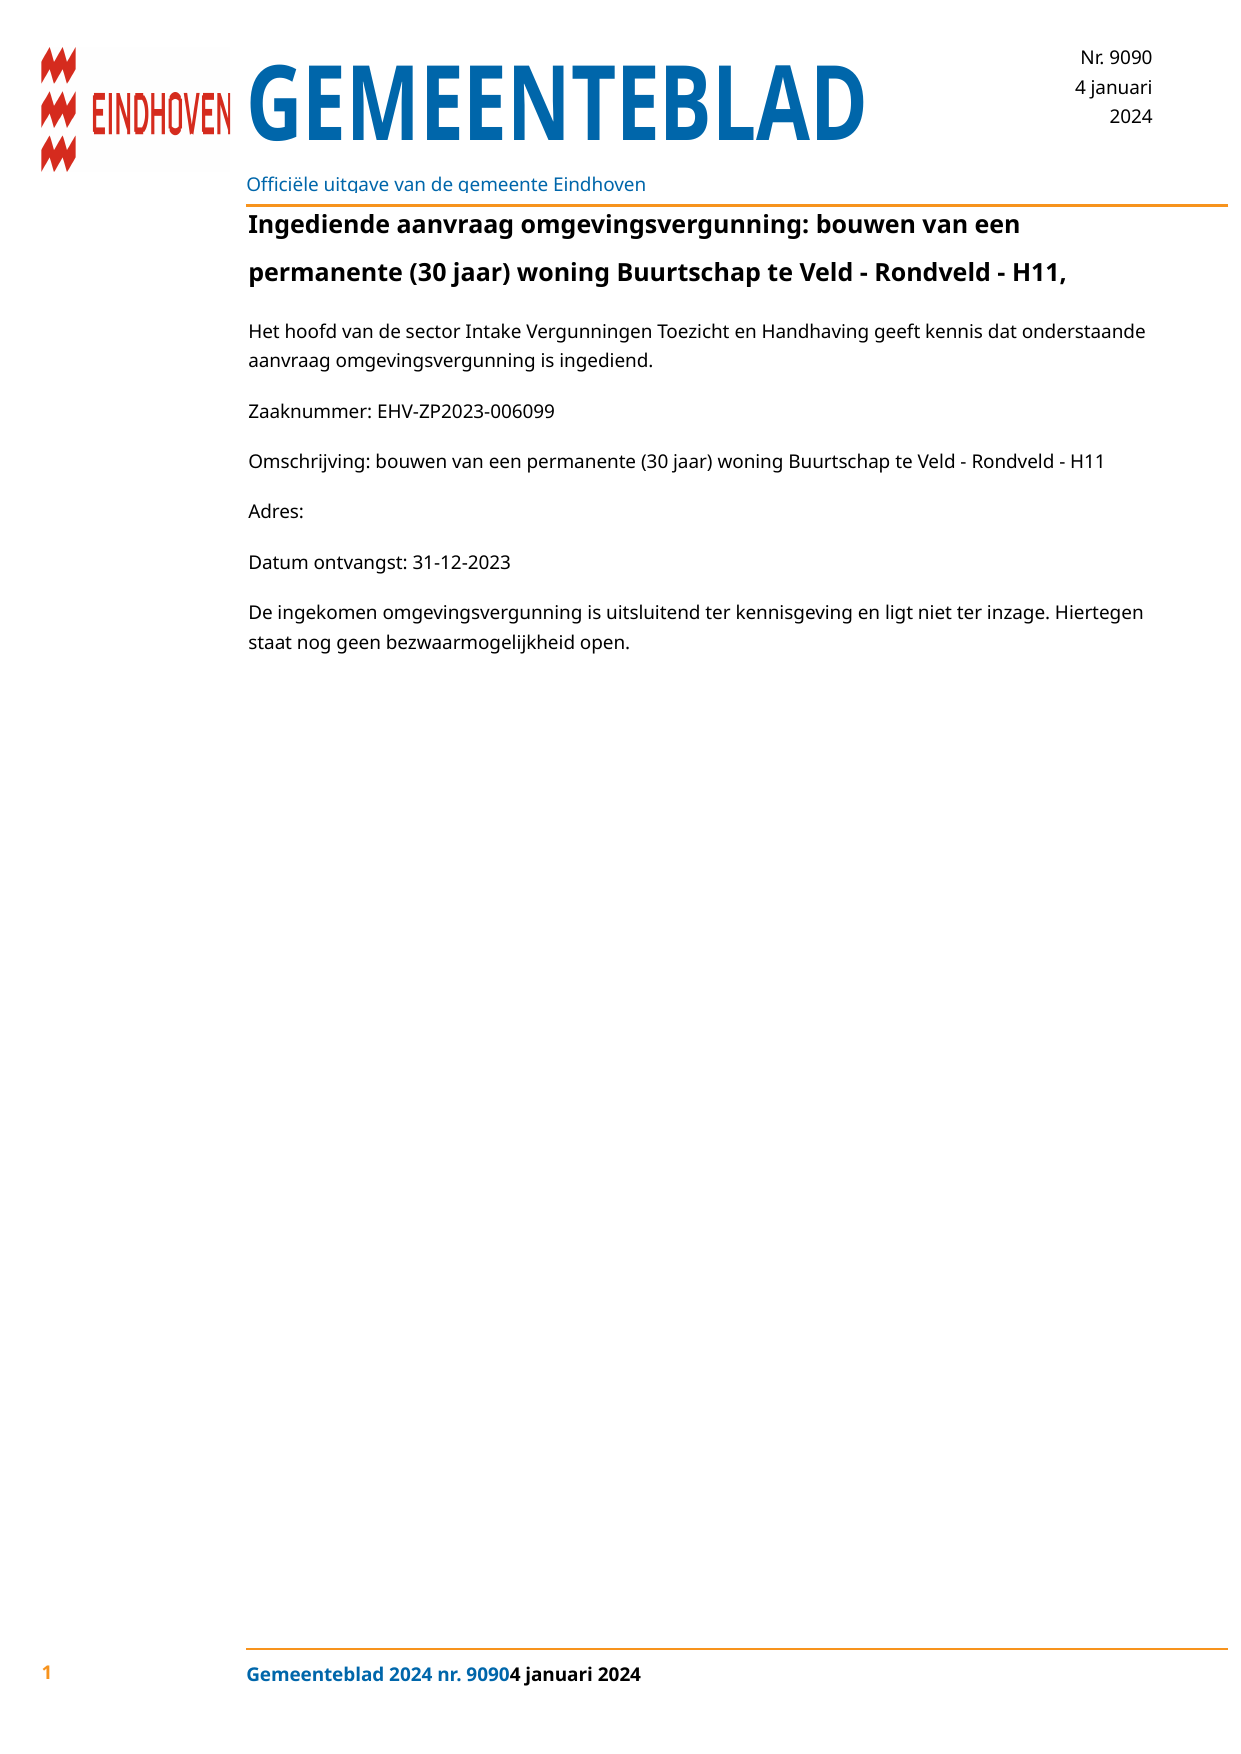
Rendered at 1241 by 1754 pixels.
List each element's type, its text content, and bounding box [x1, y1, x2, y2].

text Datum ontvangst: 31-12-2023 [248, 549, 1152, 575]
text De ingekomen omgevingsvergunning is uitsluitend ter kennisgeving en ligt niet ter inzage. Hiertegen staat nog geen bezwaarmogelijkheid open. [248, 599, 1152, 655]
picture [41, 47, 231, 172]
text Zaaknummer: EHV-ZP2023-006099 [248, 398, 1152, 424]
text Adres: [248, 499, 1152, 524]
text Ingediende aanvraag omgevingsvergunning: bouwen van een permanente (30 jaar) woning Buurtschap te Veld - Rondveld - H11, [248, 207, 1152, 288]
text Het hoofd van de sector Intake Vergunningen Toezicht en Handhaving geeft kennis dat onderstaande aanvraag omgevingsvergunning is ingediend. [248, 318, 1152, 373]
text Omschrijving: bouwen van een permanente (30 jaar) woning Buurtschap te Veld - Rondveld - H11 [248, 448, 1152, 474]
